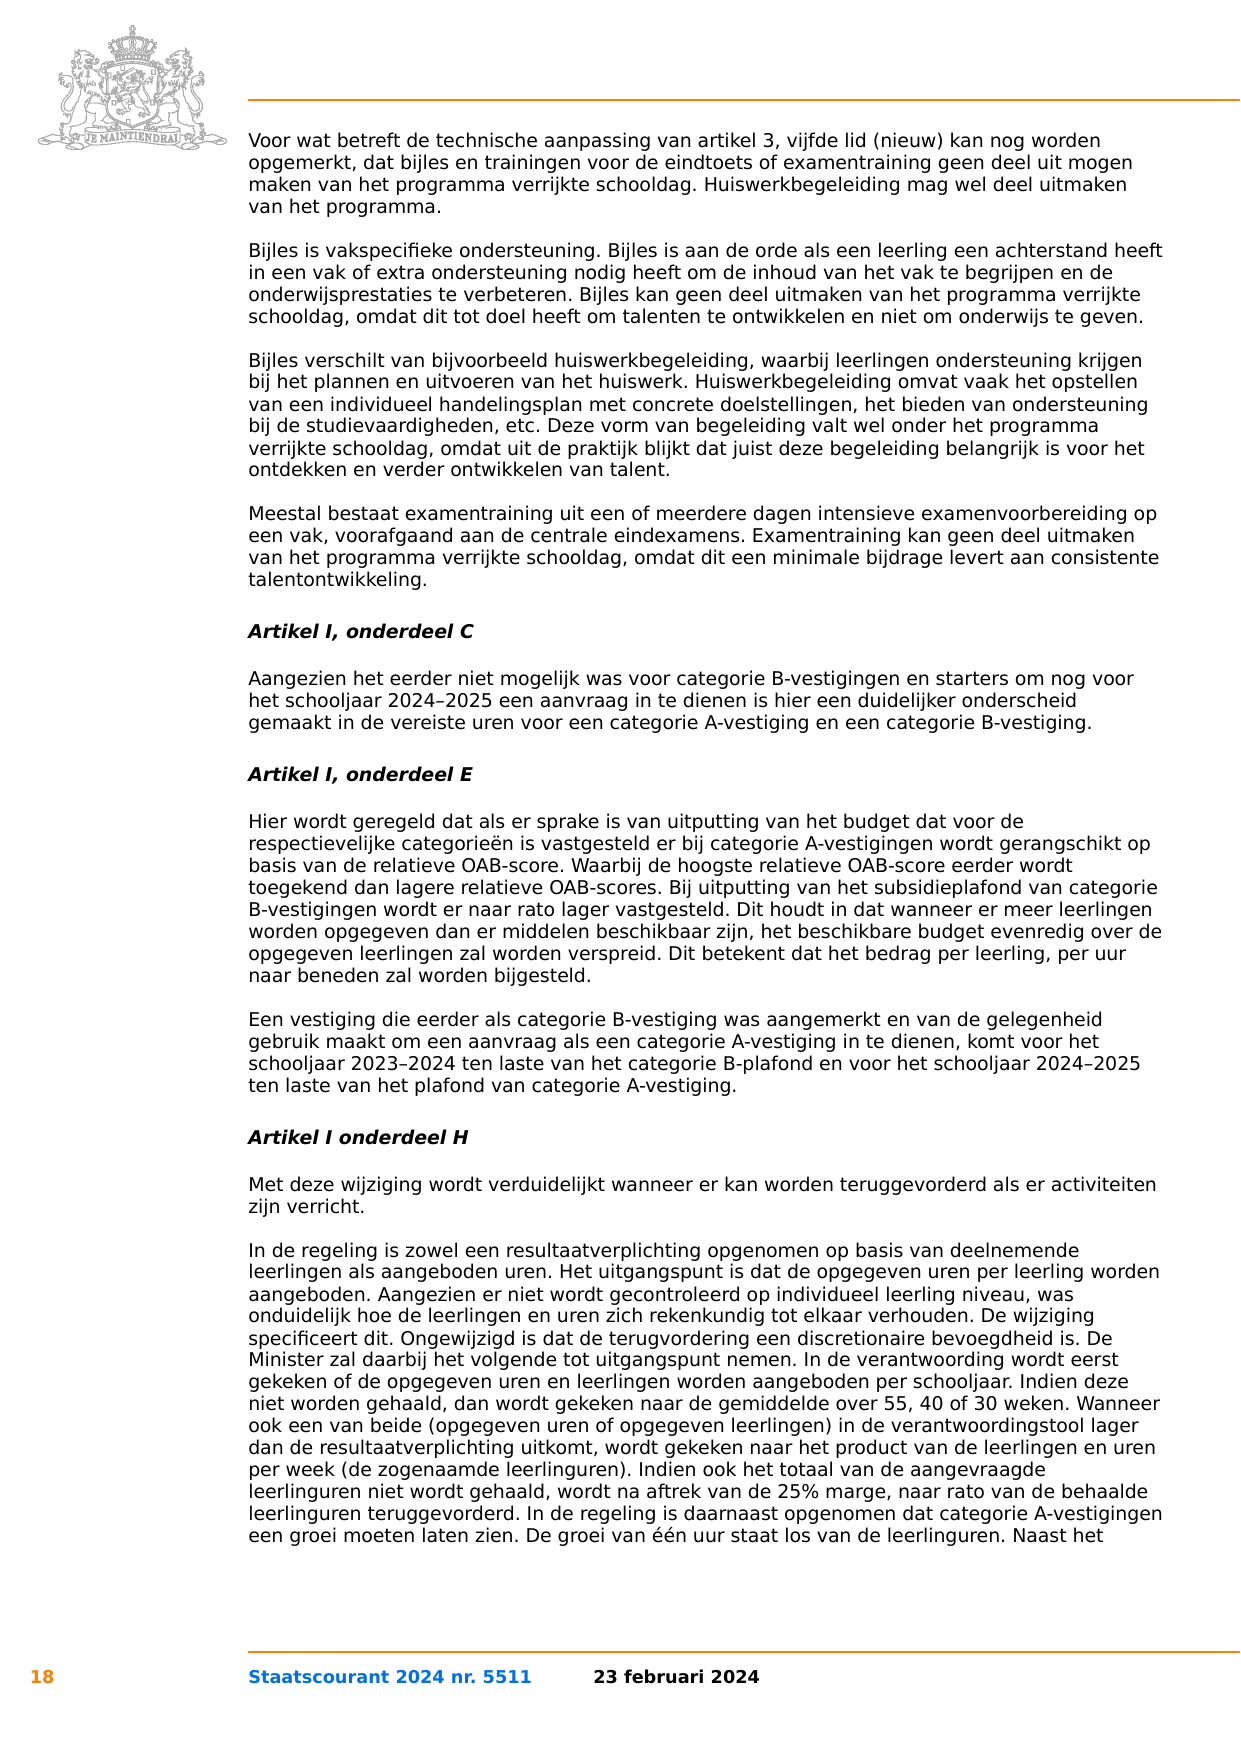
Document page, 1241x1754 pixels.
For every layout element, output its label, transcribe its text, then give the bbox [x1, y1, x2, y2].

text Met deze wijziging wordt verduidelijkt wanneer er kan worden teruggevorderd als er activiteiten zijn verricht. [248, 1174, 1163, 1218]
text Hier wordt geregeld dat als er sprake is van uitputting van het budget dat voor de respectievelijke categorieën is vastgesteld er bij categorie A-vestigingen wordt gerangschikt op basis van de relatieve OAB-score. Waarbij de hoogste relatieve OAB-score eerder wordt toegekend dan lagere relatieve OAB-scores. Bij uitputting van het subsidieplafond van categorie B-vestigingen wordt er naar rato lager vastgesteld. Dit houdt in dat wanneer er meer leerlingen worden opgegeven dan er middelen beschikbaar zijn, het beschikbare budget evenredig over de opgegeven leerlingen zal worden verspreid. Dit betekent dat het bedrag per leerling, per uur naar beneden zal worden bijgesteld. [248, 811, 1163, 987]
subtitle Artikel I, onderdeel E [248, 764, 1163, 786]
text Een vestiging die eerder als categorie B-vestiging was aangemerkt en van de gelegenheid gebruik maakt om een aanvraag als een categorie A-vestiging in te dienen, komt voor het schooljaar 2023–2024 ten laste van het categorie B-plafond en voor het schooljaar 2024–2025 ten laste van het plafond van categorie A-vestiging. [248, 1009, 1163, 1097]
text Meestal bestaat examentraining uit een of meerdere dagen intensieve examenvoorbereiding op een vak, voorafgaand aan de centrale eindexamens. Examentraining kan geen deel uitmaken van het programma verrijkte schooldag, omdat dit een minimale bijdrage levert aan consistente talentontwikkeling. [248, 503, 1163, 591]
text Bijles verschilt van bijvoorbeeld huiswerkbegeleiding, waarbij leerlingen ondersteuning krijgen bij het plannen en uitvoeren van het huiswerk. Huiswerkbegeleiding omvat vaak het opstellen van een individueel handelingsplan met concrete doelstellingen, het bieden van ondersteuning bij de studievaardigheden, etc. Deze vorm van begeleiding valt wel onder het programma verrijkte schooldag, omdat uit de praktijk blijkt dat juist deze begeleiding belangrijk is voor het ontdekken en verder ontwikkelen van talent. [248, 349, 1163, 481]
text Aangezien het eerder niet mogelijk was voor categorie B-vestigingen en starters om nog voor het schooljaar 2024–2025 een aanvraag in te dienen is hier een duidelijker onderscheid gemaakt in de vereiste uren voor een categorie A-vestiging en een categorie B-vestiging. [248, 668, 1163, 734]
text Bijles is vakspecifieke ondersteuning. Bijles is aan de orde als een leerling een achterstand heeft in een vak of extra ondersteuning nodig heeft om de inhoud van het vak te begrijpen en de onderwijsprestaties te verbeteren. Bijles kan geen deel uitmaken van het programma verrijkte schooldag, omdat dit tot doel heeft om talenten te ontwikkelen en niet om onderwijs te geven. [248, 240, 1163, 328]
subtitle Artikel I, onderdeel C [248, 621, 1163, 643]
subtitle Artikel I onderdeel H [248, 1127, 1163, 1149]
text Voor wat betreft de technische aanpassing van artikel 3, vijfde lid (nieuw) kan nog worden opgemerkt, dat bijles en trainingen voor de eindtoets of examentraining geen deel uit mogen maken van het programma verrijkte schooldag. Huiswerkbegeleiding mag wel deel uitmaken van het programma. [248, 130, 1163, 218]
text In de regeling is zowel een resultaatverplichting opgenomen op basis van deelnemende leerlingen als aangeboden uren. Het uitgangspunt is dat de opgegeven uren per leerling worden aangeboden. Aangezien er niet wordt gecontroleerd op individueel leerling niveau, was onduidelijk hoe de leerlingen en uren zich rekenkundig tot elkaar verhouden. De wijziging specificeert dit. Ongewijzigd is dat de terugvordering een discretionaire bevoegdheid is. De Minister zal daarbij het volgende tot uitgangspunt nemen. In de verantwoording wordt eerst gekeken of de opgegeven uren en leerlingen worden aangeboden per schooljaar. Indien deze niet worden gehaald, dan wordt gekeken naar de gemiddelde over 55, 40 of 30 weken. Wanneer ook een van beide (opgegeven uren of opgegeven leerlingen) in de verantwoordingstool lager dan de resultaatverplichting uitkomt, wordt gekeken naar het product van de leerlingen en uren per week (de zogenaamde leerlinguren). Indien ook het totaal van de aangevraagde leerlinguren niet wordt gehaald, wordt na aftrek van de 25% marge, naar rato van de behaalde leerlinguren teruggevorderd. In de regeling is daarnaast opgenomen dat categorie A-vestigingen een groei moeten laten zien. De groei van één uur staat los van de leerlinguren. Naast het [248, 1239, 1163, 1547]
picture [38, 25, 227, 150]
